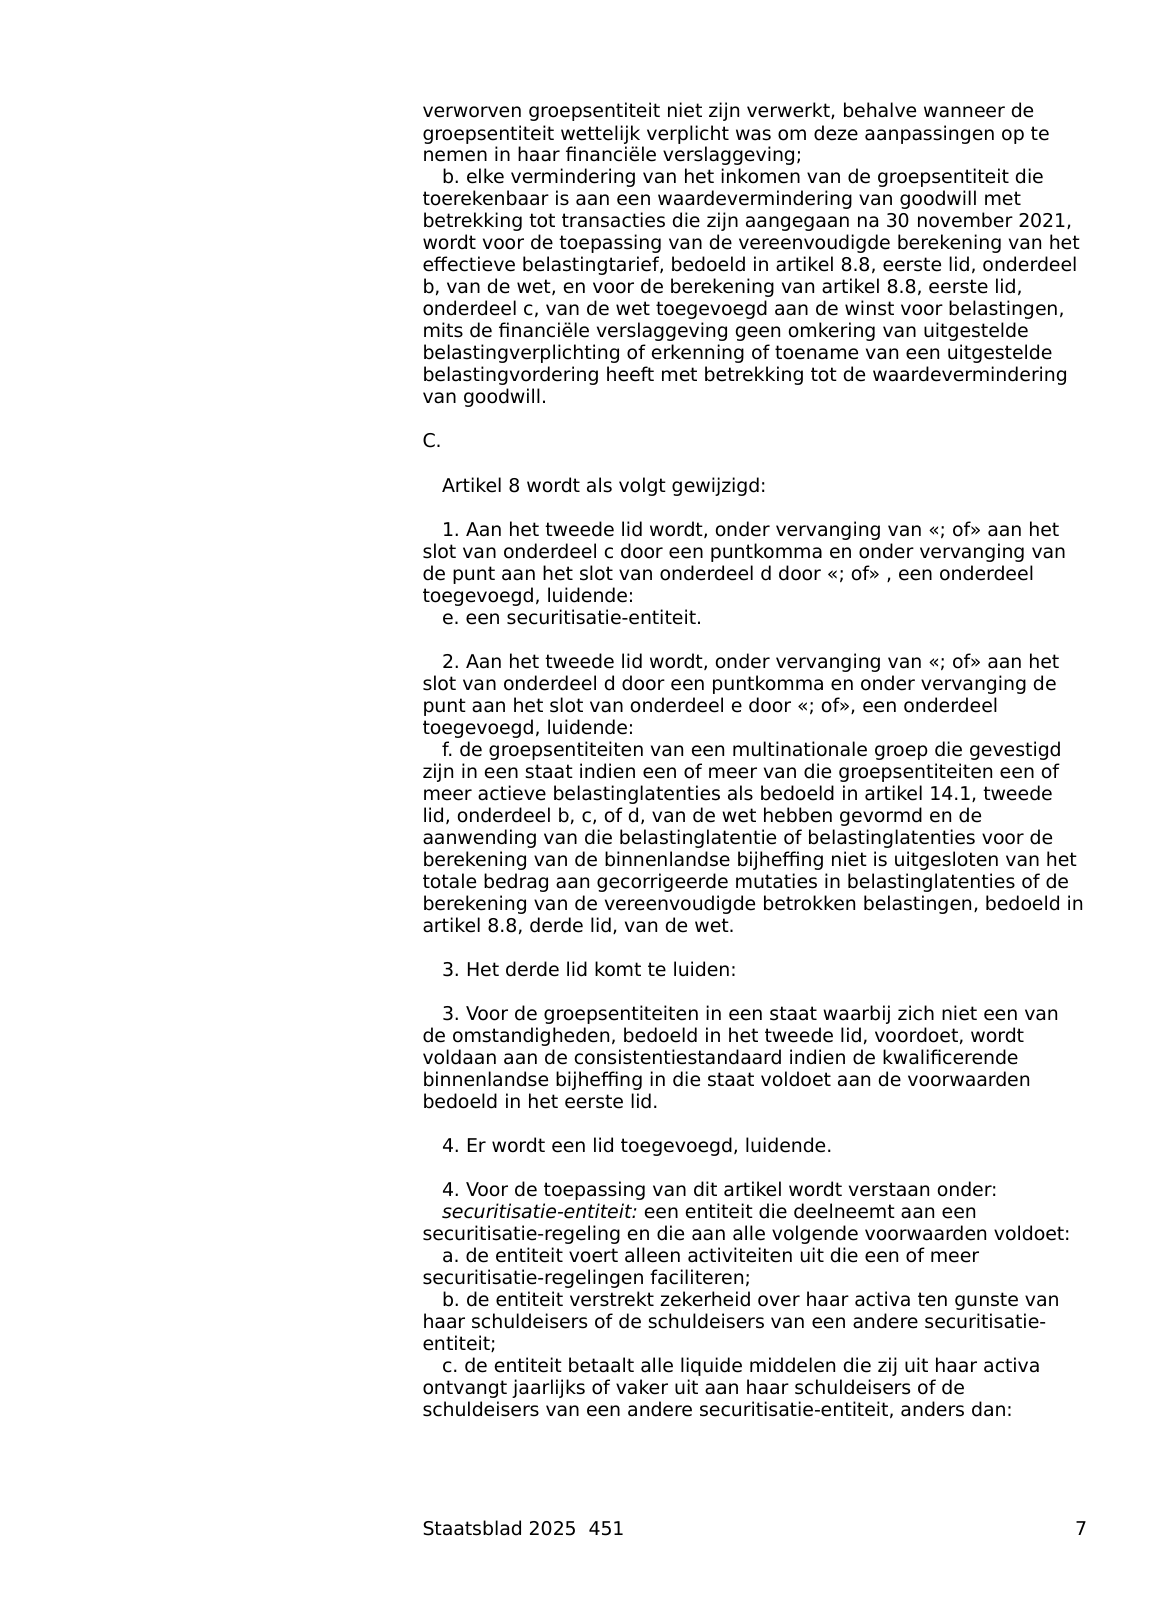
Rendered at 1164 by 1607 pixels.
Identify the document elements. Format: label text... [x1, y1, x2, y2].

text 2. Aan het tweede lid wordt, onder vervanging van «; of» aan het slot van onderdeel d door een puntkomma en onder vervanging de punt aan het slot van onderdeel e door «; of», een onderdeel toegevoegd, luidende: [422, 651, 1087, 739]
text 4. Voor de toepassing van dit artikel wordt verstaan onder: [422, 1179, 1087, 1201]
text e. een securitisatie-entiteit. [422, 607, 1087, 628]
text securitisatie-entiteit: een entiteit die deelneemt aan een securitisatie-regeling en die aan alle volgende voorwaarden voldoet: [422, 1201, 1087, 1245]
text 4. Er wordt een lid toegevoegd, luidende. [422, 1135, 1087, 1157]
text a. de entiteit voert alleen activiteiten uit die een of meer securitisatie-regelingen faciliteren; [422, 1245, 1087, 1289]
text Artikel 8 wordt als volgt gewijzigd: [422, 474, 1087, 496]
text 3. Het derde lid komt te luiden: [422, 959, 1087, 981]
text b. de entiteit verstrekt zekerheid over haar activa ten gunste van haar schuldeisers of de schuldeisers van een andere securitisatie-entiteit; [422, 1289, 1087, 1355]
text f. de groepsentiteiten van een multinationale groep die gevestigd zijn in een staat indien een of meer van die groepsentiteiten een of meer actieve belastinglatenties als bedoeld in artikel 14.1, tweede lid, onderdeel b, c, of d, van de wet hebben gevormd en de aanwending van die belastinglatentie of belastinglatenties voor de berekening van de binnenlandse bijheffing niet is uitgesloten van het totale bedrag aan gecorrigeerde mutaties in belastinglatenties of de berekening van de vereenvoudigde betrokken belastingen, bedoeld in artikel 8.8, derde lid, van de wet. [422, 739, 1087, 936]
text c. de entiteit betaalt alle liquide middelen die zij uit haar activa ontvangt jaarlijks of vaker uit aan haar schuldeisers of de schuldeisers van een andere securitisatie-entiteit, anders dan: [422, 1355, 1087, 1421]
text C. [422, 430, 1087, 452]
text 1. Aan het tweede lid wordt, onder vervanging van «; of» aan het slot van onderdeel c door een puntkomma en onder vervanging van de punt aan het slot van onderdeel d door «; of» , een onderdeel toegevoegd, luidende: [422, 519, 1087, 607]
text b. elke vermindering van het inkomen van de groepsentiteit die toerekenbaar is aan een waardevermindering van goodwill met betrekking tot transacties die zijn aangegaan na 30 november 2021, wordt voor de toepassing van de vereenvoudigde berekening van het effectieve belastingtarief, bedoeld in artikel 8.8, eerste lid, onderdeel b, van de wet, en voor de berekening van artikel 8.8, eerste lid, onderdeel c, van de wet toegevoegd aan de winst voor belastingen, mits de financiële verslaggeving geen omkering van uitgestelde belastingverplichting of erkenning of toename van een uitgestelde belastingvordering heeft met betrekking tot de waardevermindering van goodwill. [422, 166, 1087, 408]
text 3. Voor de groepsentiteiten in een staat waarbij zich niet een van de omstandigheden, bedoeld in het tweede lid, voordoet, wordt voldaan aan de consistentiestandaard indien de kwalificerende binnenlandse bijheffing in die staat voldoet aan de voorwaarden bedoeld in het eerste lid. [422, 1003, 1087, 1113]
text verworven groepsentiteit niet zijn verwerkt, behalve wanneer de groepsentiteit wettelijk verplicht was om deze aanpassingen op te nemen in haar financiële verslaggeving; [422, 100, 1087, 166]
